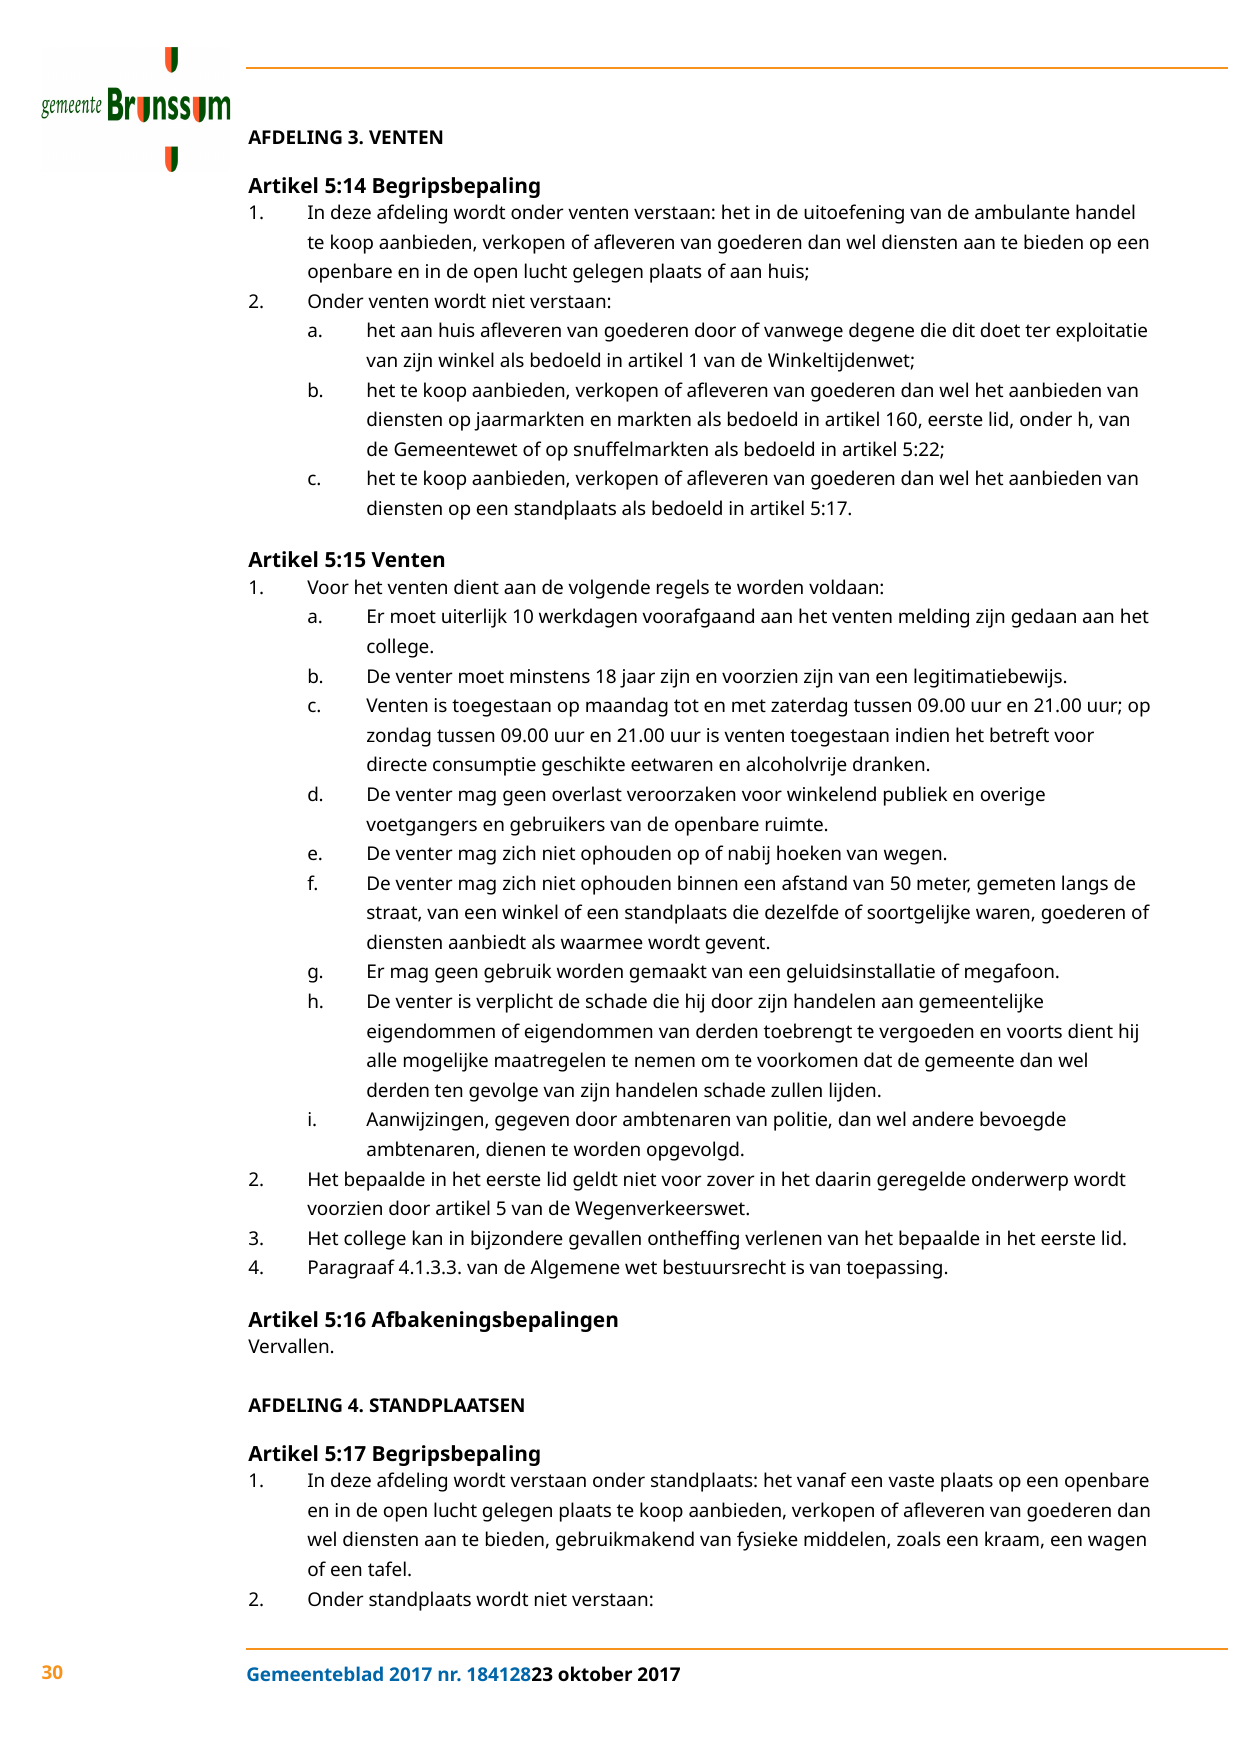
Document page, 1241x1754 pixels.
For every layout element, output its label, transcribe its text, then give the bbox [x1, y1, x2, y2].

list Er mag geen gebruik worden gemaakt van een geluidsinstallatie of megafoon. [307, 959, 1152, 984]
list De venter is verplicht de schade die hij door zijn handelen aan gemeentelijke eigendommen of eigendommen van derden toebrengt te vergoeden en voorts dient hij alle mogelijke maatregelen te nemen om te voorkomen dat de gemeente dan wel derden ten gevolge van zijn handelen schade zullen lijden. [307, 988, 1152, 1103]
text Artikel 5:16 Afbakeningsbepalingen [248, 1305, 1152, 1333]
list De venter mag zich niet ophouden op of nabij hoeken van wegen. [307, 840, 1152, 866]
text Artikel 5:17 Begripsbepaling [248, 1439, 1152, 1467]
picture [41, 47, 231, 172]
list De venter moet minstens 18 jaar zijn en voorzien zijn van een legitimatiebewijs. [307, 663, 1152, 688]
list Onder venten wordt niet verstaan: [248, 288, 1152, 314]
text Artikel 5:14 Begripsbepaling [248, 171, 1152, 199]
list De venter mag zich niet ophouden binnen een afstand van 50 meter, gemeten langs de straat, van een winkel of een standplaats die dezelfde of soortgelijke waren, goederen of diensten aanbiedt als waarmee wordt gevent. [307, 870, 1152, 955]
list Voor het venten dient aan de volgende regels te worden voldaan: [248, 574, 1152, 600]
list In deze afdeling wordt onder venten verstaan: het in de uitoefening van de ambulante handel te koop aanbieden, verkopen of afleveren van goederen dan wel diensten aan te bieden op een openbare en in de open lucht gelegen plaats of aan huis; [248, 199, 1152, 284]
list Venten is toegestaan op maandag tot en met zaterdag tussen 09.00 uur en 21.00 uur; op zondag tussen 09.00 uur en 21.00 uur is venten toegestaan indien het betreft voor directe consumptie geschikte eetwaren en alcoholvrije dranken. [307, 692, 1152, 777]
list het aan huis afleveren van goederen door of vanwege degene die dit doet ter exploitatie van zijn winkel als bedoeld in artikel 1 van de Winkeltijdenwet; [307, 318, 1152, 373]
list het te koop aanbieden, verkopen of afleveren van goederen dan wel het aanbieden van diensten op jaarmarkten en markten als bedoeld in artikel 160, eerste lid, onder h, van de Gemeentewet of op snuffelmarkten als bedoeld in artikel 5:22; [307, 377, 1152, 462]
list Het bepaalde in het eerste lid geldt niet voor zover in het daarin geregelde onderwerp wordt voorzien door artikel 5 van de Wegenverkeerswet. [248, 1166, 1152, 1221]
text AFDELING 4. STANDPLAATSEN [248, 1392, 1152, 1418]
list Onder standplaats wordt niet verstaan: [248, 1586, 1152, 1612]
list het te koop aanbieden, verkopen of afleveren van goederen dan wel het aanbieden van diensten op een standplaats als bedoeld in artikel 5:17. [307, 466, 1152, 521]
list De venter mag geen overlast veroorzaken voor winkelend publiek en overige voetgangers en gebruikers van de openbare ruimte. [307, 781, 1152, 836]
list Paragraaf 4.1.3.3. van de Algemene wet bestuursrecht is van toepassing. [248, 1254, 1152, 1280]
list Er moet uiterlijk 10 werkdagen voorafgaand aan het venten melding zijn gedaan aan het college. [307, 604, 1152, 659]
list Het college kan in bijzondere gevallen ontheffing verlenen van het bepaalde in het eerste lid. [248, 1225, 1152, 1251]
list In deze afdeling wordt verstaan onder standplaats: het vanaf een vaste plaats op een openbare en in de open lucht gelegen plaats te koop aanbieden, verkopen of afleveren van goederen dan wel diensten aan te bieden, gebruikmakend van fysieke middelen, zoals een kraam, een wagen of een tafel. [248, 1467, 1152, 1582]
text Vervallen. [248, 1333, 1152, 1359]
text AFDELING 3. VENTEN [248, 124, 1152, 150]
text Artikel 5:15 Venten [248, 546, 1152, 574]
list Aanwijzingen, gegeven door ambtenaren van politie, dan wel andere bevoegde ambtenaren, dienen te worden opgevolgd. [307, 1107, 1152, 1162]
